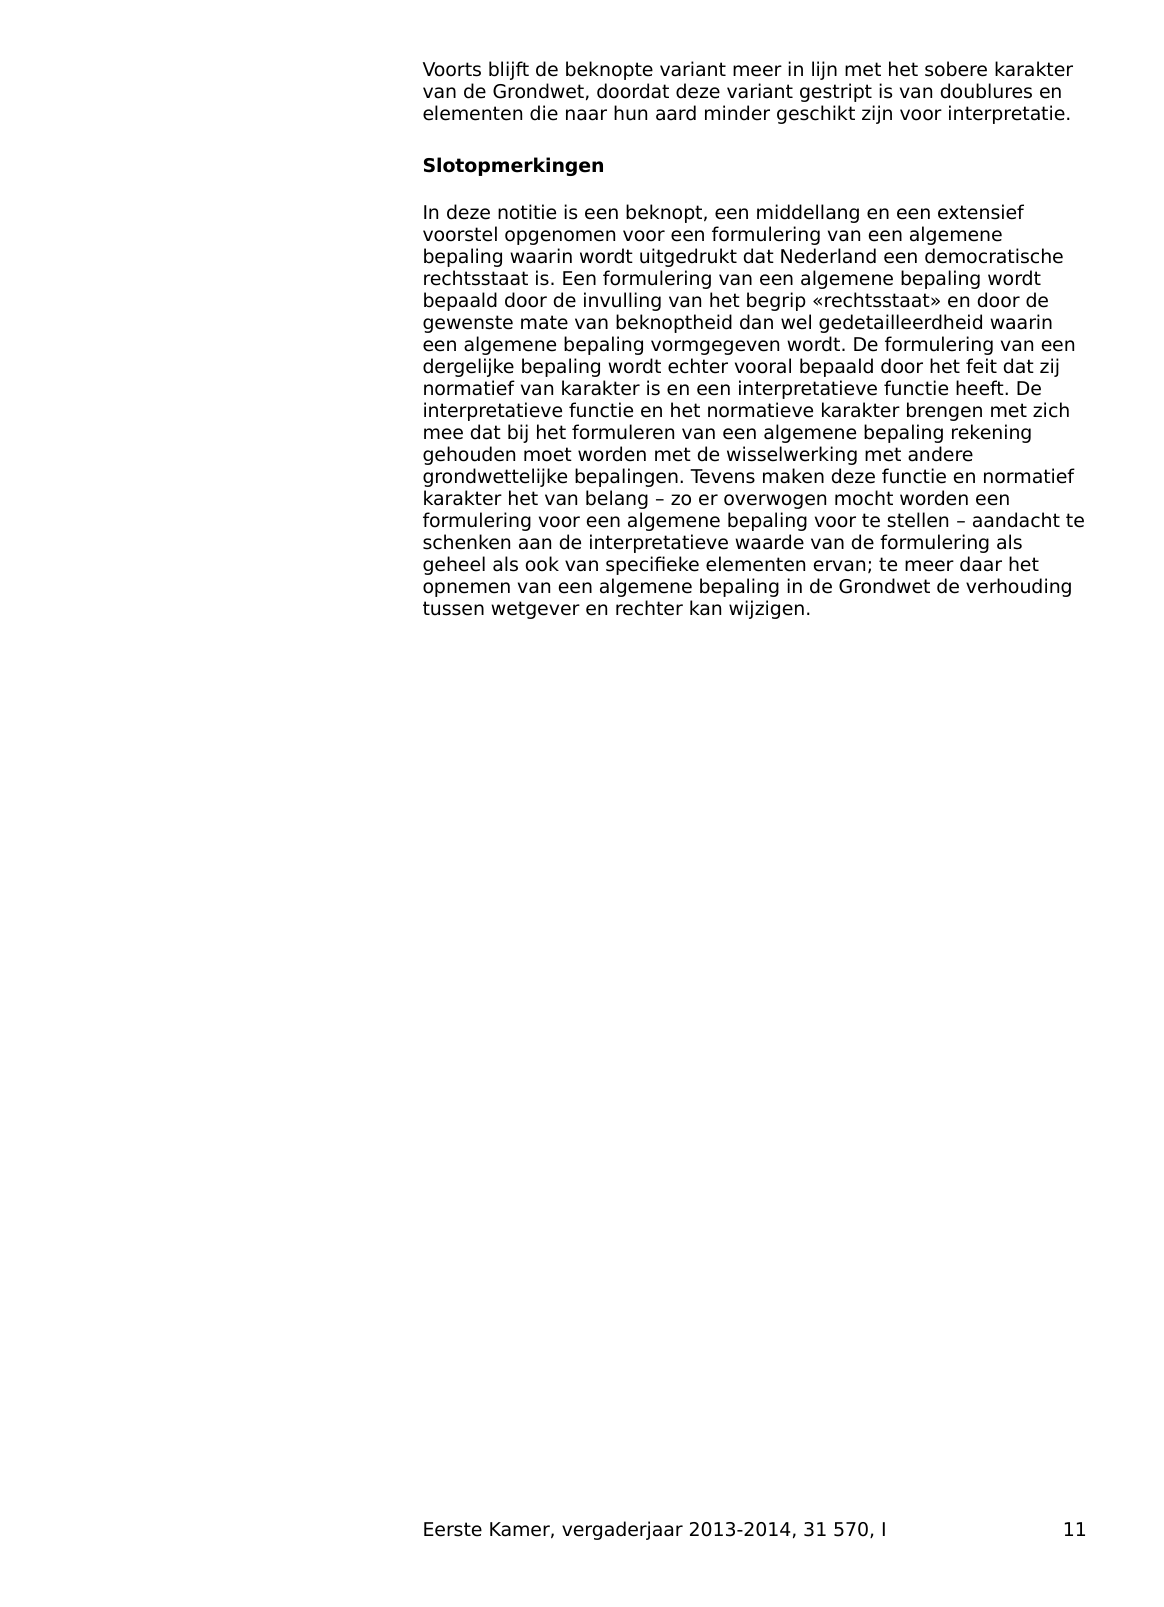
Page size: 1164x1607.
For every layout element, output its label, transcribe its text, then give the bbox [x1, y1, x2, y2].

text Voorts blijft de beknopte variant meer in lijn met het sobere karakter van de Grondwet, doordat deze variant gestript is van doublures en elementen die naar hun aard minder geschikt zijn voor interpretatie. [422, 59, 1087, 125]
subtitle Slotopmerkingen [422, 155, 1087, 177]
text In deze notitie is een beknopt, een middellang en een extensief voorstel opgenomen voor een formulering van een algemene bepaling waarin wordt uitgedrukt dat Nederland een democratische rechtsstaat is. Een formulering van een algemene bepaling wordt bepaald door de invulling van het begrip «rechtsstaat» en door de gewenste mate van beknoptheid dan wel gedetailleerdheid waarin een algemene bepaling vormgegeven wordt. De formulering van een dergelijke bepaling wordt echter vooral bepaald door het feit dat zij normatief van karakter is en een interpretatieve functie heeft. De interpretatieve functie en het normatieve karakter brengen met zich mee dat bij het formuleren van een algemene bepaling rekening gehouden moet worden met de wisselwerking met andere grondwettelijke bepalingen. Tevens maken deze functie en normatief karakter het van belang – zo er overwogen mocht worden een formulering voor een algemene bepaling voor te stellen – aandacht te schenken aan de interpretatieve waarde van de formulering als geheel als ook van specifieke elementen ervan; te meer daar het opnemen van een algemene bepaling in de Grondwet de verhouding tussen wetgever en rechter kan wijzigen. [422, 202, 1087, 619]
